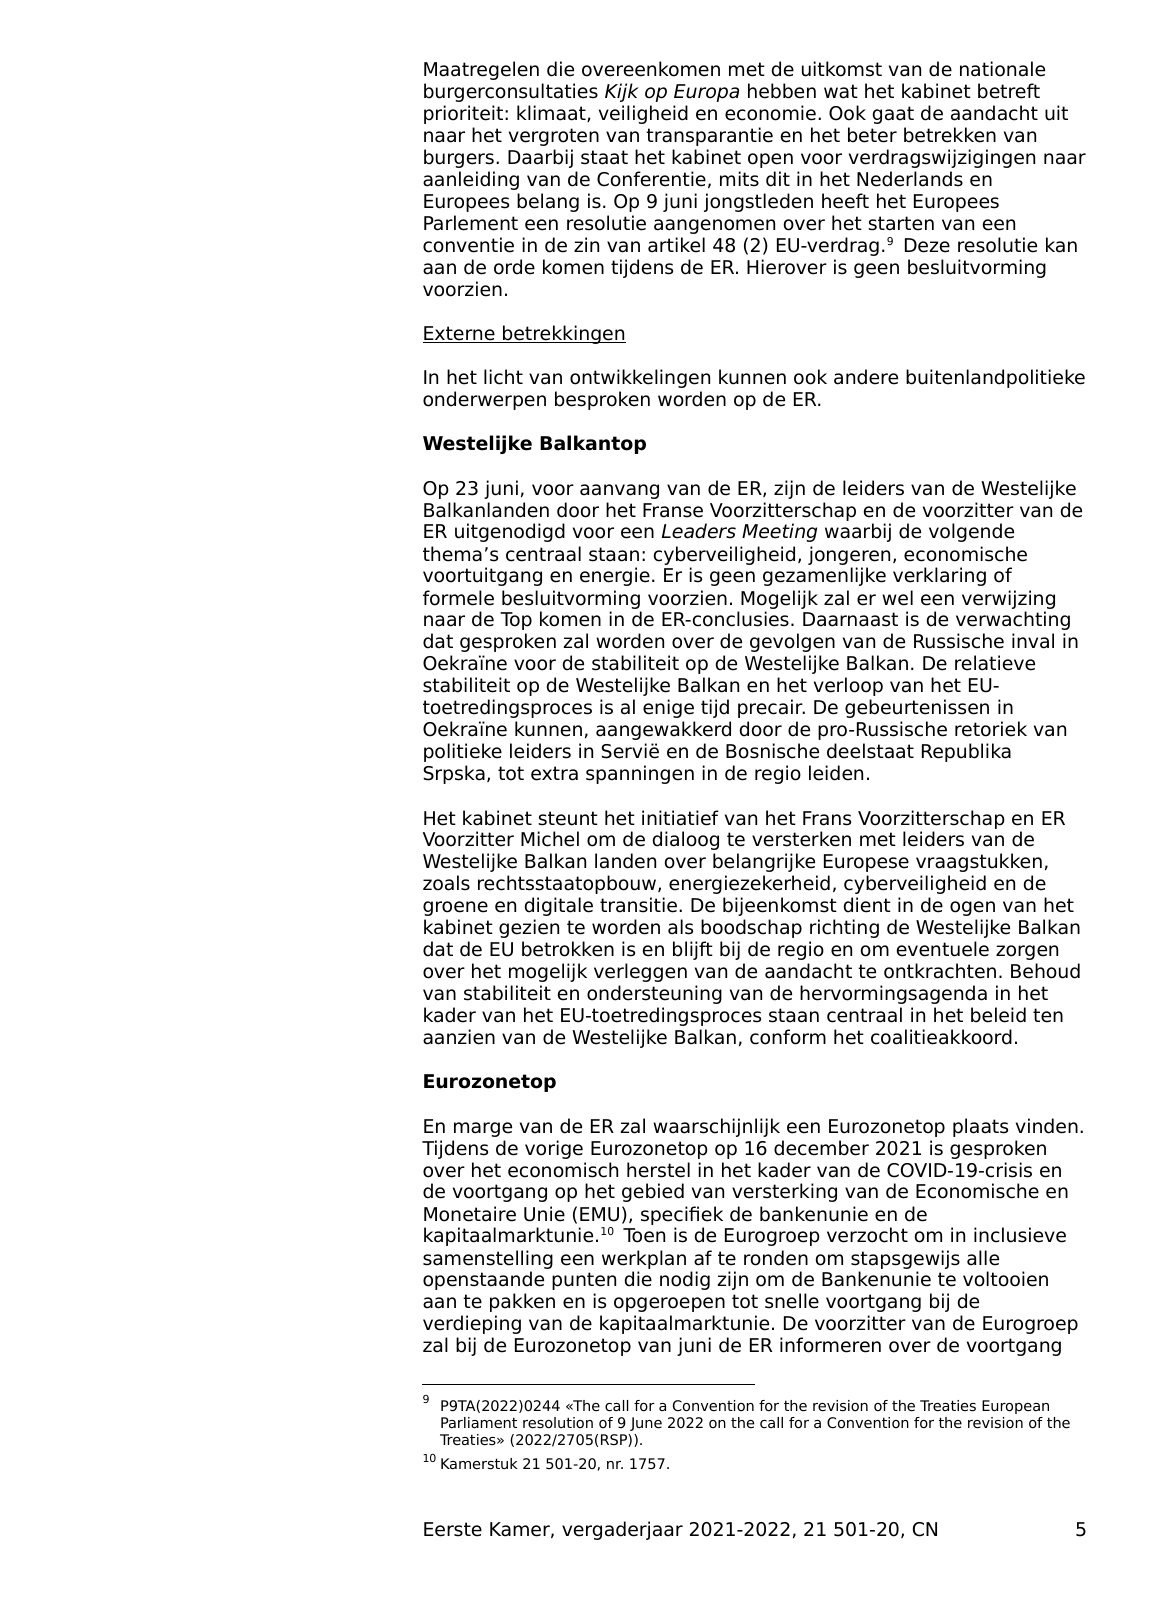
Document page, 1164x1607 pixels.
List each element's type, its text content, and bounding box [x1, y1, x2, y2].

text In het licht van ontwikkelingen kunnen ook andere buitenlandpolitieke onderwerpen besproken worden op de ER. [422, 367, 1087, 411]
text Het kabinet steunt het initiatief van het Frans Voorzitterschap en ER Voorzitter Michel om de dialoog te versterken met leiders van de Westelijke Balkan landen over belangrijke Europese vraagstukken, zoals rechtsstaatopbouw, energiezekerheid, cyberveiligheid en de groene en digitale transitie. De bijeenkomst dient in de ogen van het kabinet gezien te worden als boodschap richting de Westelijke Balkan dat de EU betrokken is en blijft bij de regio en om eventuele zorgen over het mogelijk verleggen van de aandacht te ontkrachten. Behoud van stabiliteit en ondersteuning van de hervormingsagenda in het kader van het EU-toetredingsproces staan centraal in het beleid ten aanzien van de Westelijke Balkan, conform het coalitieakkoord. [422, 807, 1087, 1049]
text Kamerstuk 21 501-20, nr. 1757. [422, 1452, 1087, 1474]
text Op 23 juni, voor aanvang van de ER, zijn de leiders van de Westelijke Balkanlanden door het Franse Voorzitterschap en de voorzitter van de ER uitgenodigd voor een Leaders Meeting waarbij de volgende thema’s centraal staan: cyberveiligheid, jongeren, economische voortuitgang en energie. Er is geen gezamenlijke verklaring of formele besluitvorming voorzien. Mogelijk zal er wel een verwijzing naar de Top komen in de ER-conclusies. Daarnaast is de verwachting dat gesproken zal worden over de gevolgen van de Russische inval in Oekraïne voor de stabiliteit op de Westelijke Balkan. De relatieve stabiliteit op de Westelijke Balkan en het verloop van het EU-toetredingsproces is al enige tijd precair. De gebeurtenissen in Oekraïne kunnen, aangewakkerd door de pro-Russische retoriek van politieke leiders in Servië en de Bosnische deelstaat Republika Srpska, tot extra spanningen in de regio leiden. [422, 477, 1087, 785]
text Maatregelen die overeenkomen met de uitkomst van de nationale burgerconsultaties Kijk op Europa hebben wat het kabinet betreft prioriteit: klimaat, veiligheid en economie. Ook gaat de aandacht uit naar het vergroten van transparantie en het beter betrekken van burgers. Daarbij staat het kabinet open voor verdragswijzigingen naar aanleiding van de Conferentie, mits dit in het Nederlands en Europees belang is. Op 9 juni jongstleden heeft het Europees Parlement een resolutie aangenomen over het starten van een conventie in de zin van artikel 48 (2) EU-verdrag. Deze resolutie kan aan de orde komen tijdens de ER. Hierover is geen besluitvorming voorzien. [422, 59, 1087, 301]
subtitle Eurozonetop [422, 1071, 1087, 1093]
subtitle Externe betrekkingen [422, 323, 1087, 345]
text En marge van de ER zal waarschijnlijk een Eurozonetop plaats vinden. Tijdens de vorige Eurozonetop op 16 december 2021 is gesproken over het economisch herstel in het kader van de COVID-19-crisis en de voortgang op het gebied van versterking van de Economische en Monetaire Unie (EMU), specifiek de bankenunie en de kapitaalmarktunie. Toen is de Eurogroep verzocht om in inclusieve samenstelling een werkplan af te ronden om stapsgewijs alle openstaande punten die nodig zijn om de Bankenunie te voltooien aan te pakken en is opgeroepen tot snelle voortgang bij de verdieping van de kapitaalmarktunie. De voorzitter van de Eurogroep zal bij de Eurozonetop van juni de ER informeren over de voortgang [422, 1116, 1087, 1357]
subtitle Westelijke Balkantop [422, 433, 1087, 455]
text P9TA(2022)0244 «The call for a Convention for the revision of the Treaties European Parliament resolution of 9 June 2022 on the call for a Convention for the revision of the Treaties» (2022/2705(RSP)). [422, 1393, 1087, 1449]
